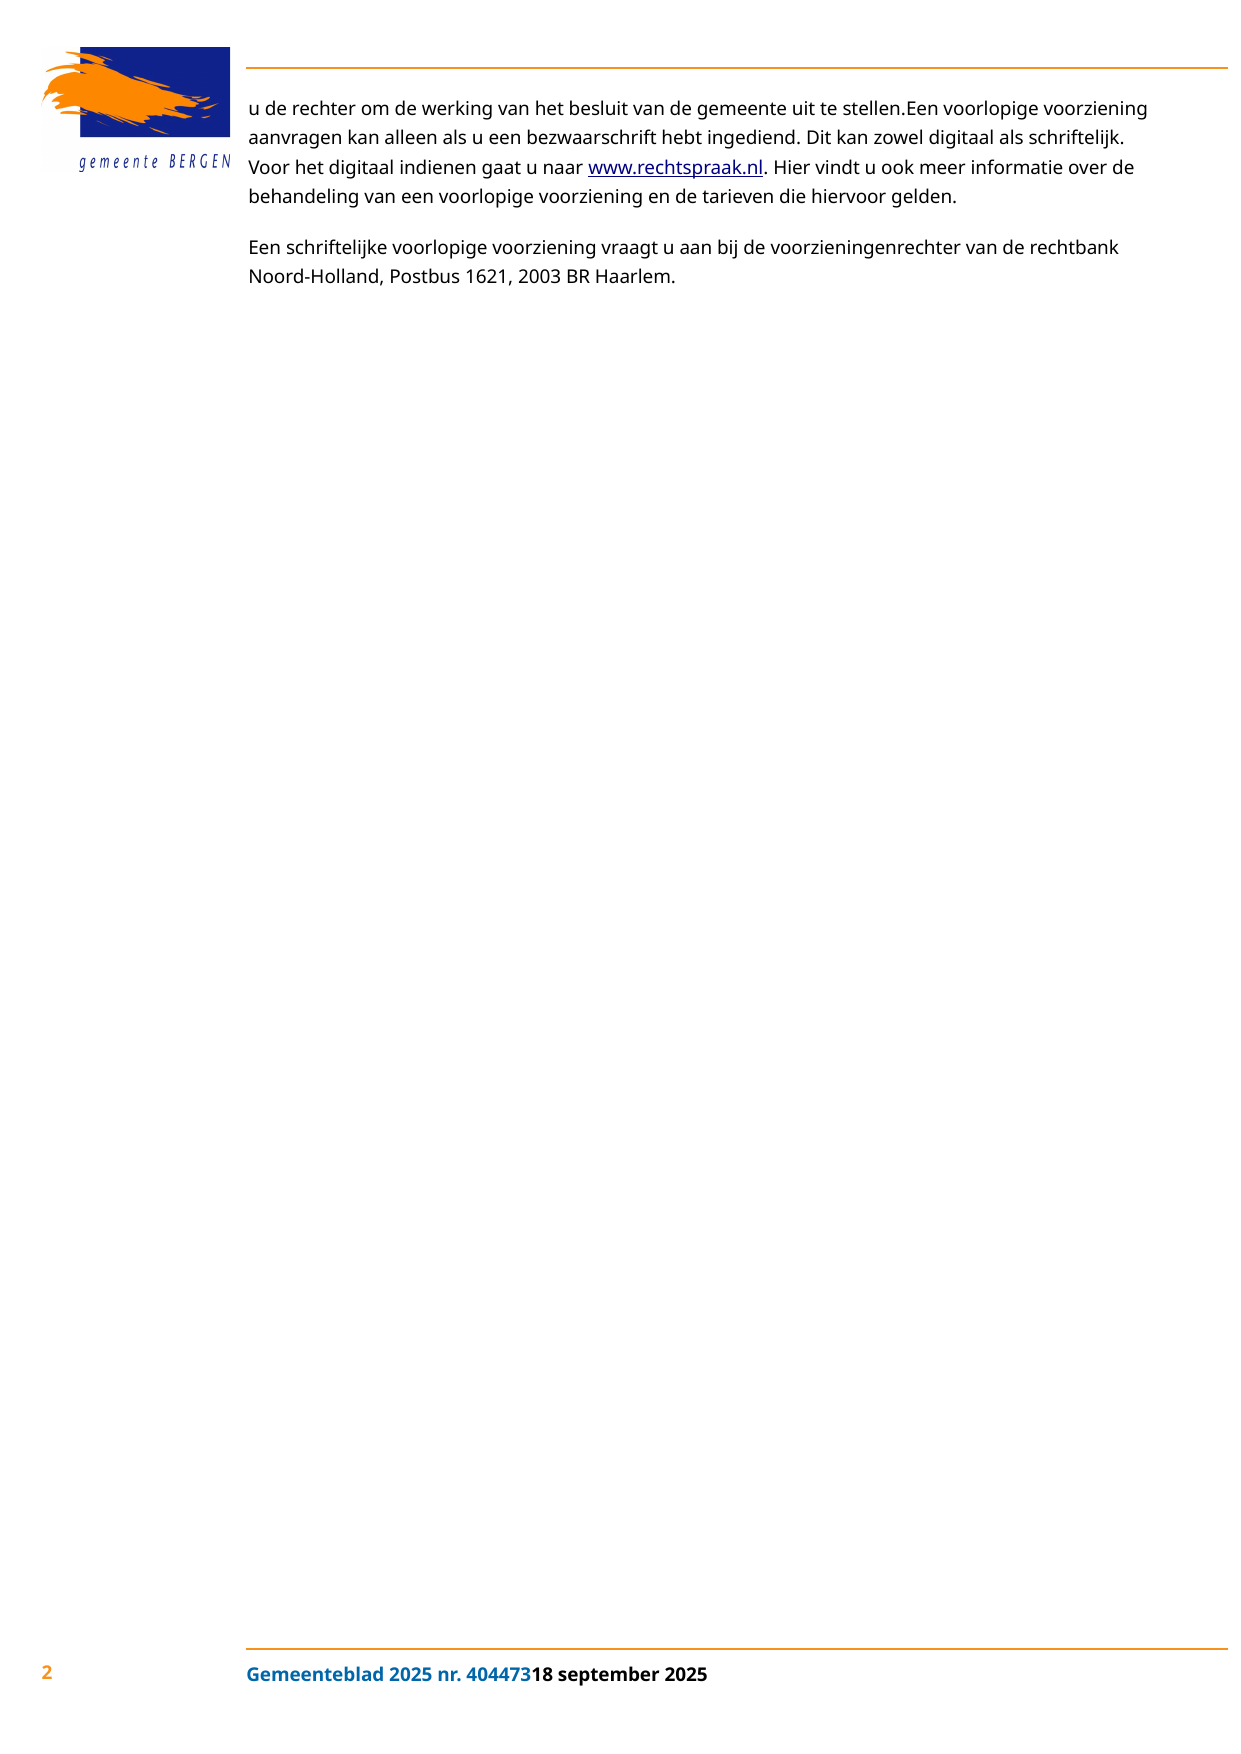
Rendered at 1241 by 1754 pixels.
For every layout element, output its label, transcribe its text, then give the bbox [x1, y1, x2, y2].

text u de rechter om de werking van het besluit van de gemeente uit te stellen.Een voorlopige voorziening aanvragen kan alleen als u een bezwaarschrift hebt ingediend. Dit kan zowel digitaal als schriftelijk. Voor het digitaal indienen gaat u naar www.rechtspraak.nl. Hier vindt u ook meer informatie over de behandeling van een voorlopige voorziening en de tarieven die hiervoor gelden. [248, 95, 1152, 209]
picture [41, 47, 231, 172]
text Een schriftelijke voorlopige voorziening vraagt u aan bij de voorzieningenrechter van de rechtbank Noord-Holland, Postbus 1621, 2003 BR Haarlem. [248, 234, 1152, 289]
